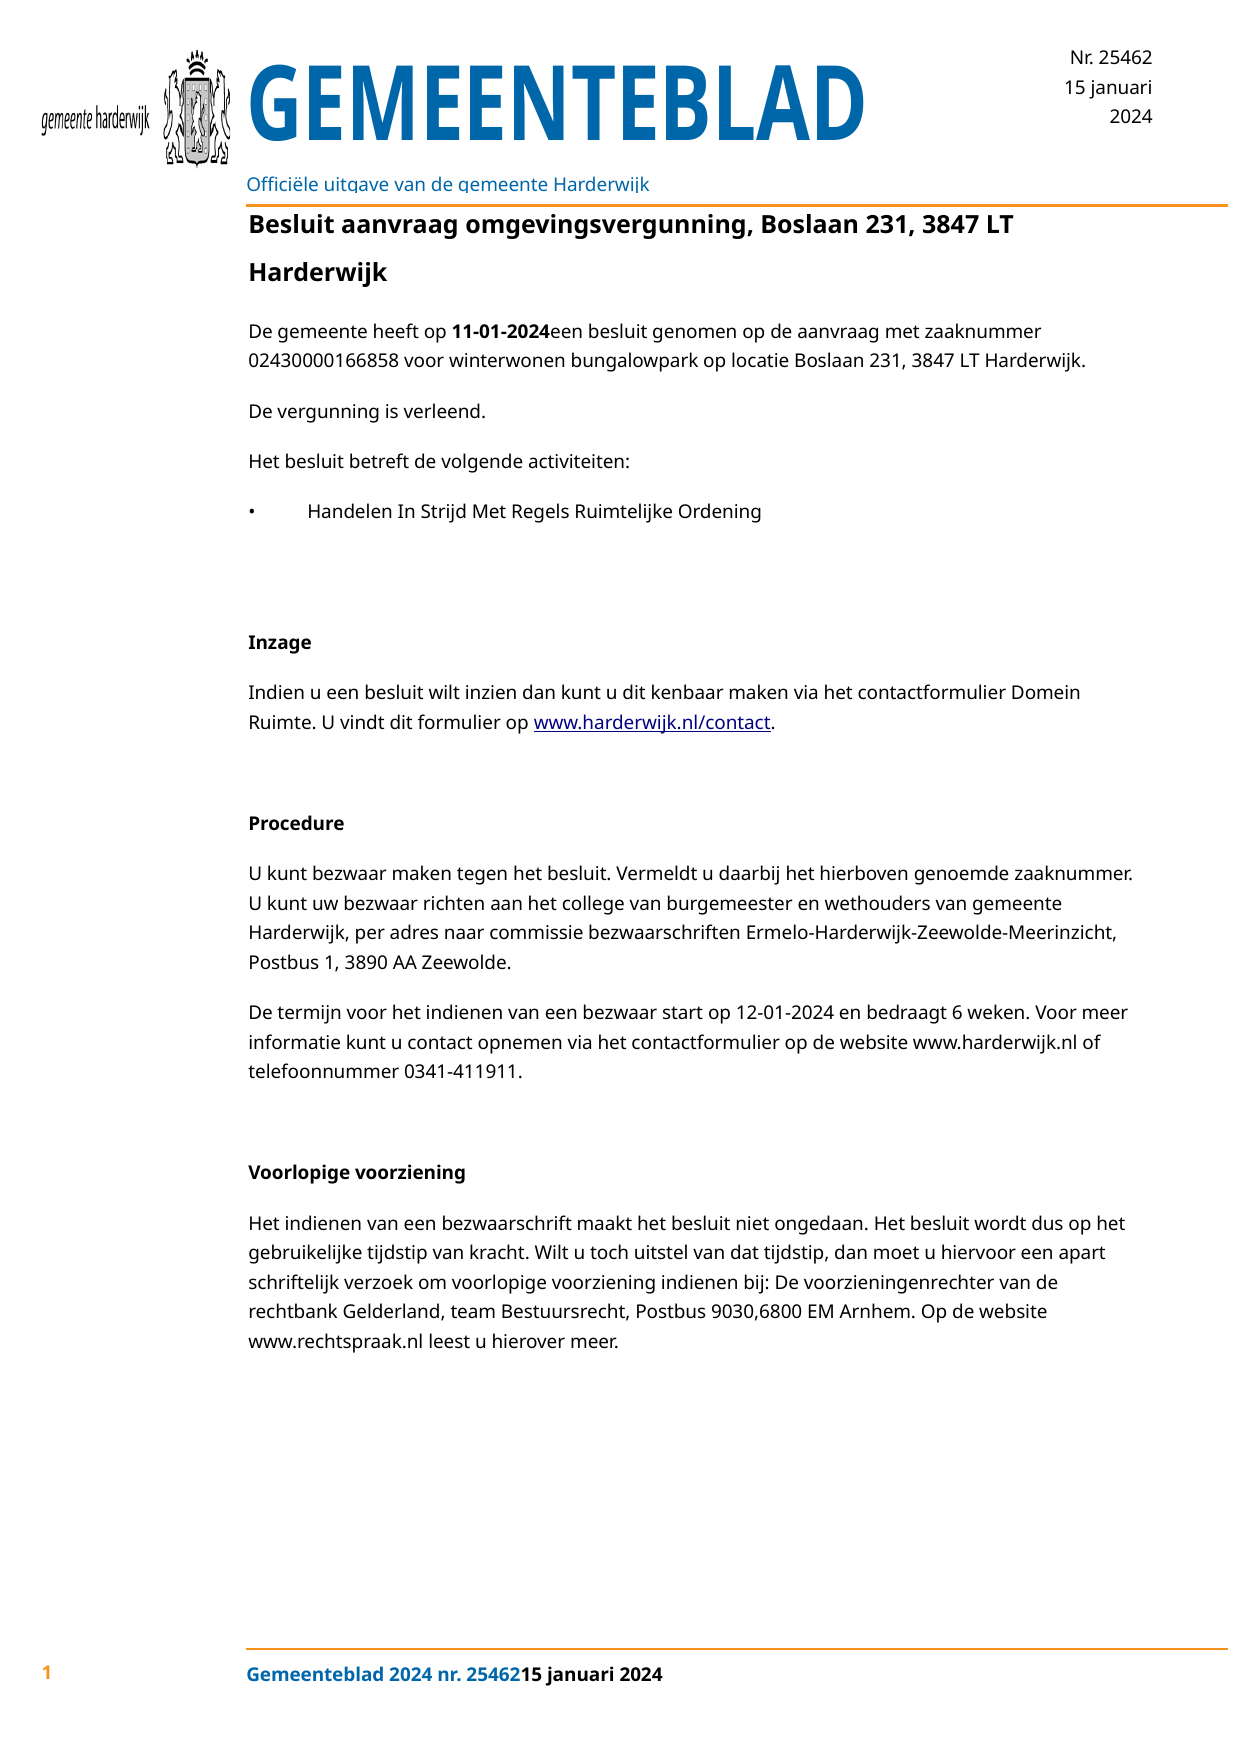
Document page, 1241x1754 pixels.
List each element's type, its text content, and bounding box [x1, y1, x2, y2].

text U kunt bezwaar maken tegen het besluit. Vermeldt u daarbij het hierboven genoemde zaaknummer. U kunt uw bezwaar richten aan het college van burgemeester en wethouders van gemeente Harderwijk, per adres naar commissie bezwaarschriften Ermelo-Harderwijk-Zeewolde-Meerinzicht, Postbus 1, 3890 AA Zeewolde. [248, 860, 1152, 975]
text Inzage [248, 629, 1152, 655]
text Voorlopige voorziening [248, 1159, 1152, 1185]
text Het besluit betreft de volgende activiteiten: [248, 448, 1152, 474]
text De gemeente heeft op 11-01-2024een besluit genomen op de aanvraag met zaaknummer 02430000166858 voor winterwonen bungalowpark op locatie Boslaan 231, 3847 LT Harderwijk. [248, 318, 1152, 373]
list Handelen In Strijd Met Regels Ruimtelijke Ordening [248, 499, 1152, 524]
text De vergunning is verleend. [248, 398, 1152, 424]
text De termijn voor het indienen van een bezwaar start op 12-01-2024 en bedraagt 6 weken. Voor meer informatie kunt u contact opnemen via het contactformulier op de website www.harderwijk.nl of telefoonnummer 0341-411911. [248, 999, 1152, 1084]
text Het indienen van een bezwaarschrift maakt het besluit niet ongedaan. Het besluit wordt dus op het gebruikelijke tijdstip van kracht. Wilt u toch uitstel van dat tijdstip, dan moet u hiervoor een apart schriftelijk verzoek om voorlopige voorziening indienen bij: De voorzieningenrechter van de rechtbank Gelderland, team Bestuursrecht, Postbus 9030,6800 EM Arnhem. Op de website www.rechtspraak.nl leest u hierover meer. [248, 1210, 1152, 1354]
picture [41, 47, 231, 172]
text Procedure [248, 810, 1152, 836]
text Indien u een besluit wilt inzien dan kunt u dit kenbaar maken via het contactformulier Domein Ruimte. U vindt dit formulier op www.harderwijk.nl/contact. [248, 679, 1152, 735]
text Besluit aanvraag omgevingsvergunning, Boslaan 231, 3847 LT Harderwijk [248, 207, 1152, 288]
